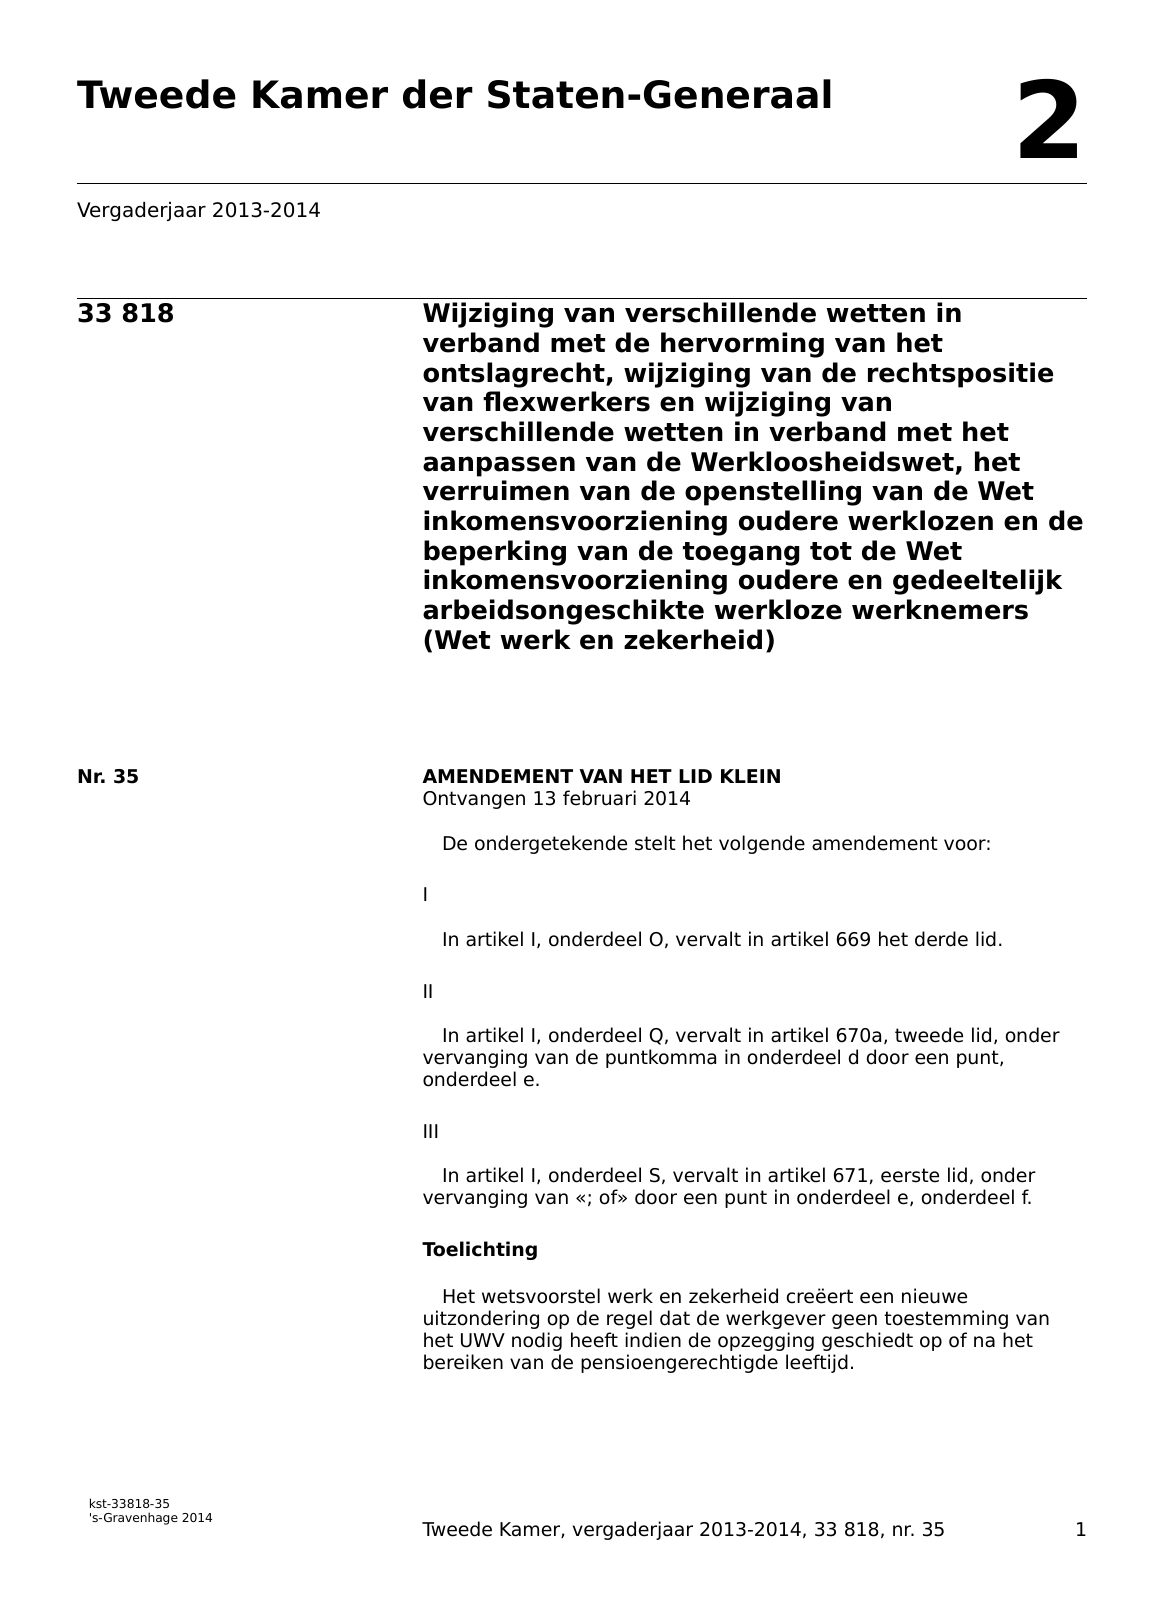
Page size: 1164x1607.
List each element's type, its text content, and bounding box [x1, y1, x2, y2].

text In artikel I, onderdeel Q, vervalt in artikel 670a, tweede lid, onder vervanging van de puntkomma in onderdeel d door een punt, onderdeel e. [422, 1025, 1087, 1091]
text kst-33818-35 [88, 1497, 323, 1511]
subtitle 33 818 Wijziging van verschillende wetten in verband met de hervorming van het ontslagrecht, wijziging van de rechtspositie van flexwerkers en wijziging van verschillende wetten in verband met het aanpassen van de Werkloosheidswet, het verruimen van de openstelling van de Wet inkomensvoorziening oudere werklozen en de beperking van de toegang tot de Wet inkomensvoorziening oudere en gedeeltelijk arbeidsongeschikte werkloze werknemers (Wet werk en zekerheid) [77, 299, 1087, 655]
text 's-Gravenhage 2014 [88, 1511, 323, 1525]
table_cell Vergaderjaar 2013-2014 [77, 184, 1087, 298]
text Ontvangen 13 februari 2014 [422, 788, 1087, 810]
subtitle Nr. 35 AMENDEMENT VAN HET LID KLEIN [77, 766, 1087, 788]
text In artikel I, onderdeel O, vervalt in artikel 669 het derde lid. [422, 928, 1087, 951]
text In artikel I, onderdeel S, vervalt in artikel 671, eerste lid, onder vervanging van «; of» door een punt in onderdeel e, onderdeel f. [422, 1165, 1087, 1209]
subtitle III [422, 1121, 1087, 1143]
text De ondergetekende stelt het volgende amendement voor: [422, 832, 1087, 854]
table_header Tweede Kamer der Staten-Generaal [77, 59, 886, 183]
table_header 2 [886, 59, 1087, 183]
subtitle I [422, 884, 1087, 906]
subtitle II [422, 981, 1087, 1002]
text Het wetsvoorstel werk en zekerheid creëert een nieuwe uitzondering op de regel dat de werkgever geen toestemming van het UWV nodig heeft indien de opzegging geschiedt op of na het bereiken van de pensioengerechtigde leeftijd. [422, 1286, 1087, 1374]
subtitle Toelichting [422, 1239, 1087, 1261]
